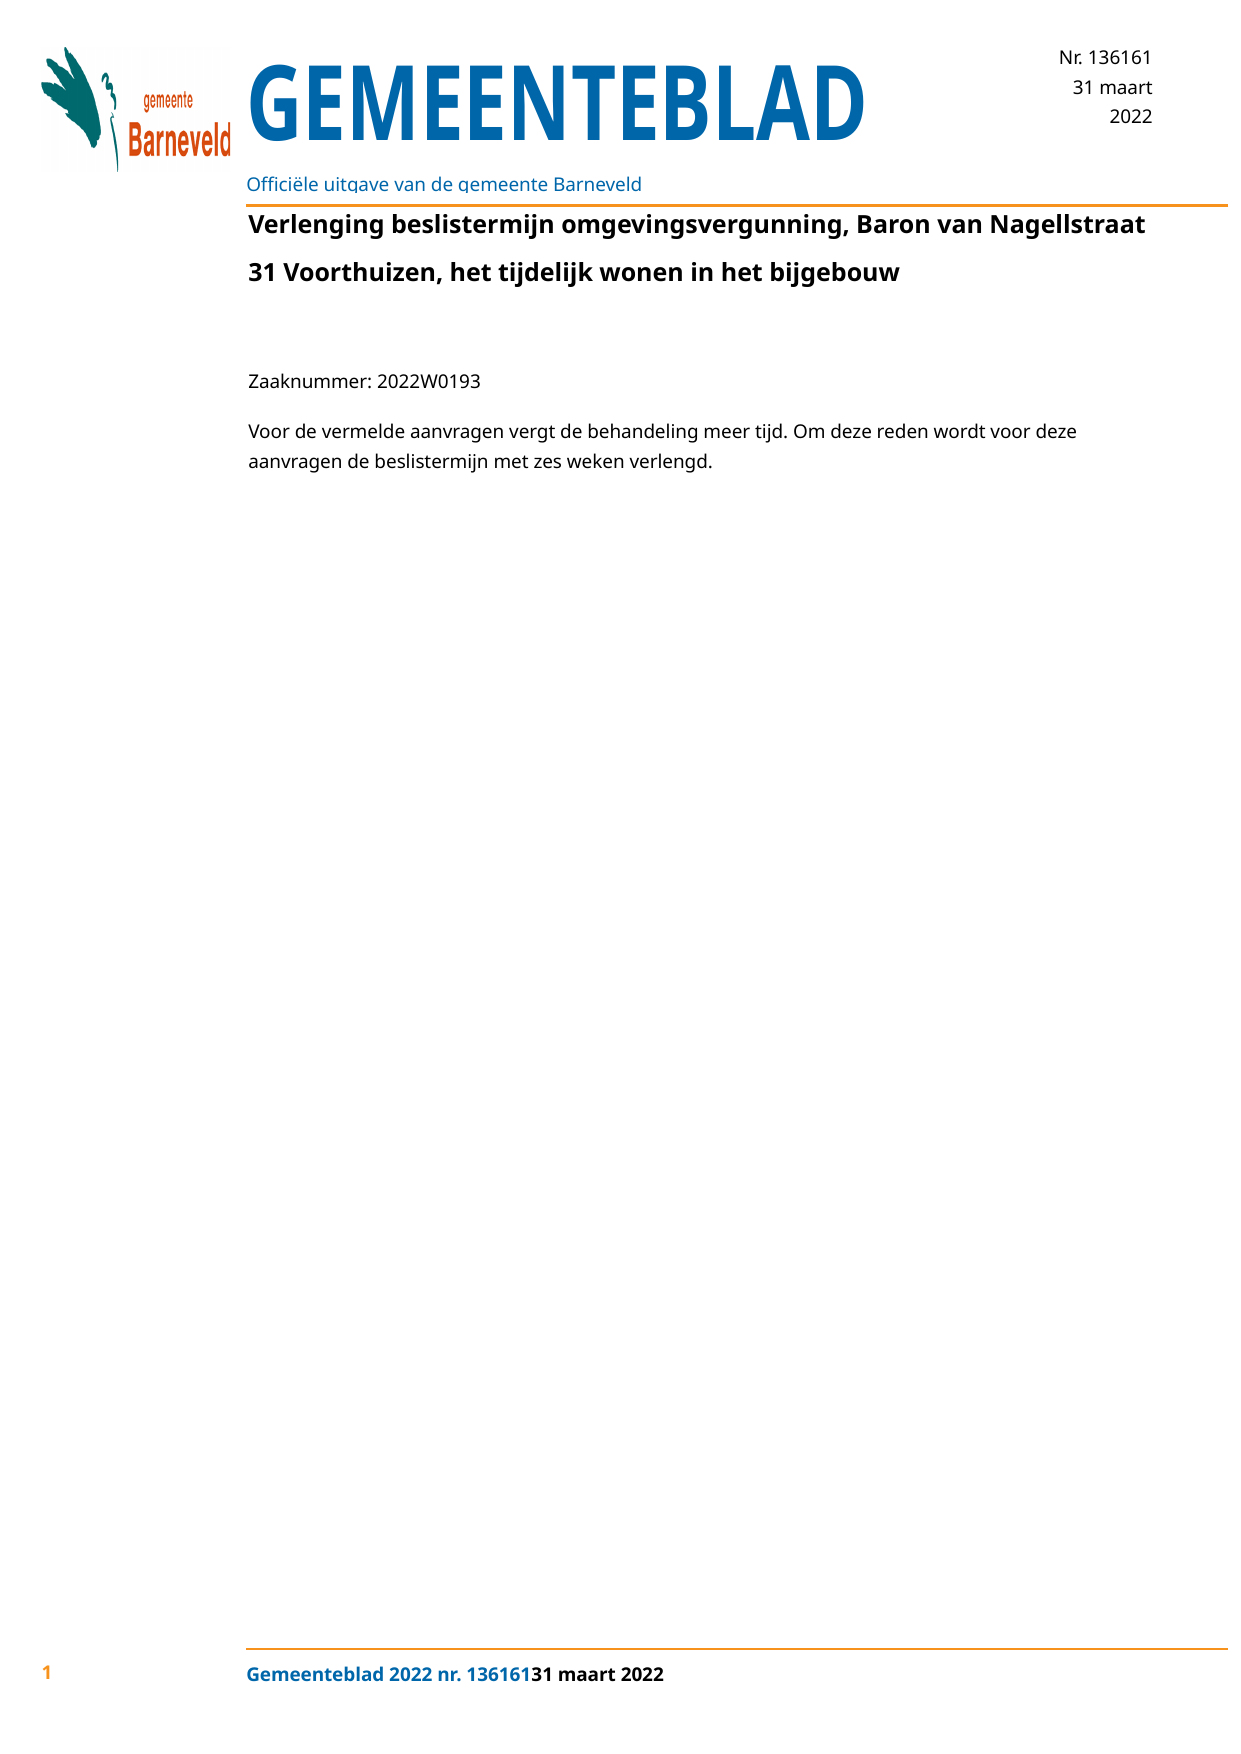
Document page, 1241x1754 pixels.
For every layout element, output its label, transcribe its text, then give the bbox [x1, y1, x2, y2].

text Zaaknummer: 2022W0193 [248, 368, 1152, 394]
picture [41, 47, 231, 172]
text Voor de vermelde aanvragen vergt de behandeling meer tijd. Om deze reden wordt voor deze aanvragen de beslistermijn met zes weken verlengd. [248, 419, 1152, 474]
text Verlenging beslistermijn omgevingsvergunning, Baron van Nagellstraat 31 Voorthuizen, het tijdelijk wonen in het bijgebouw [248, 207, 1152, 288]
